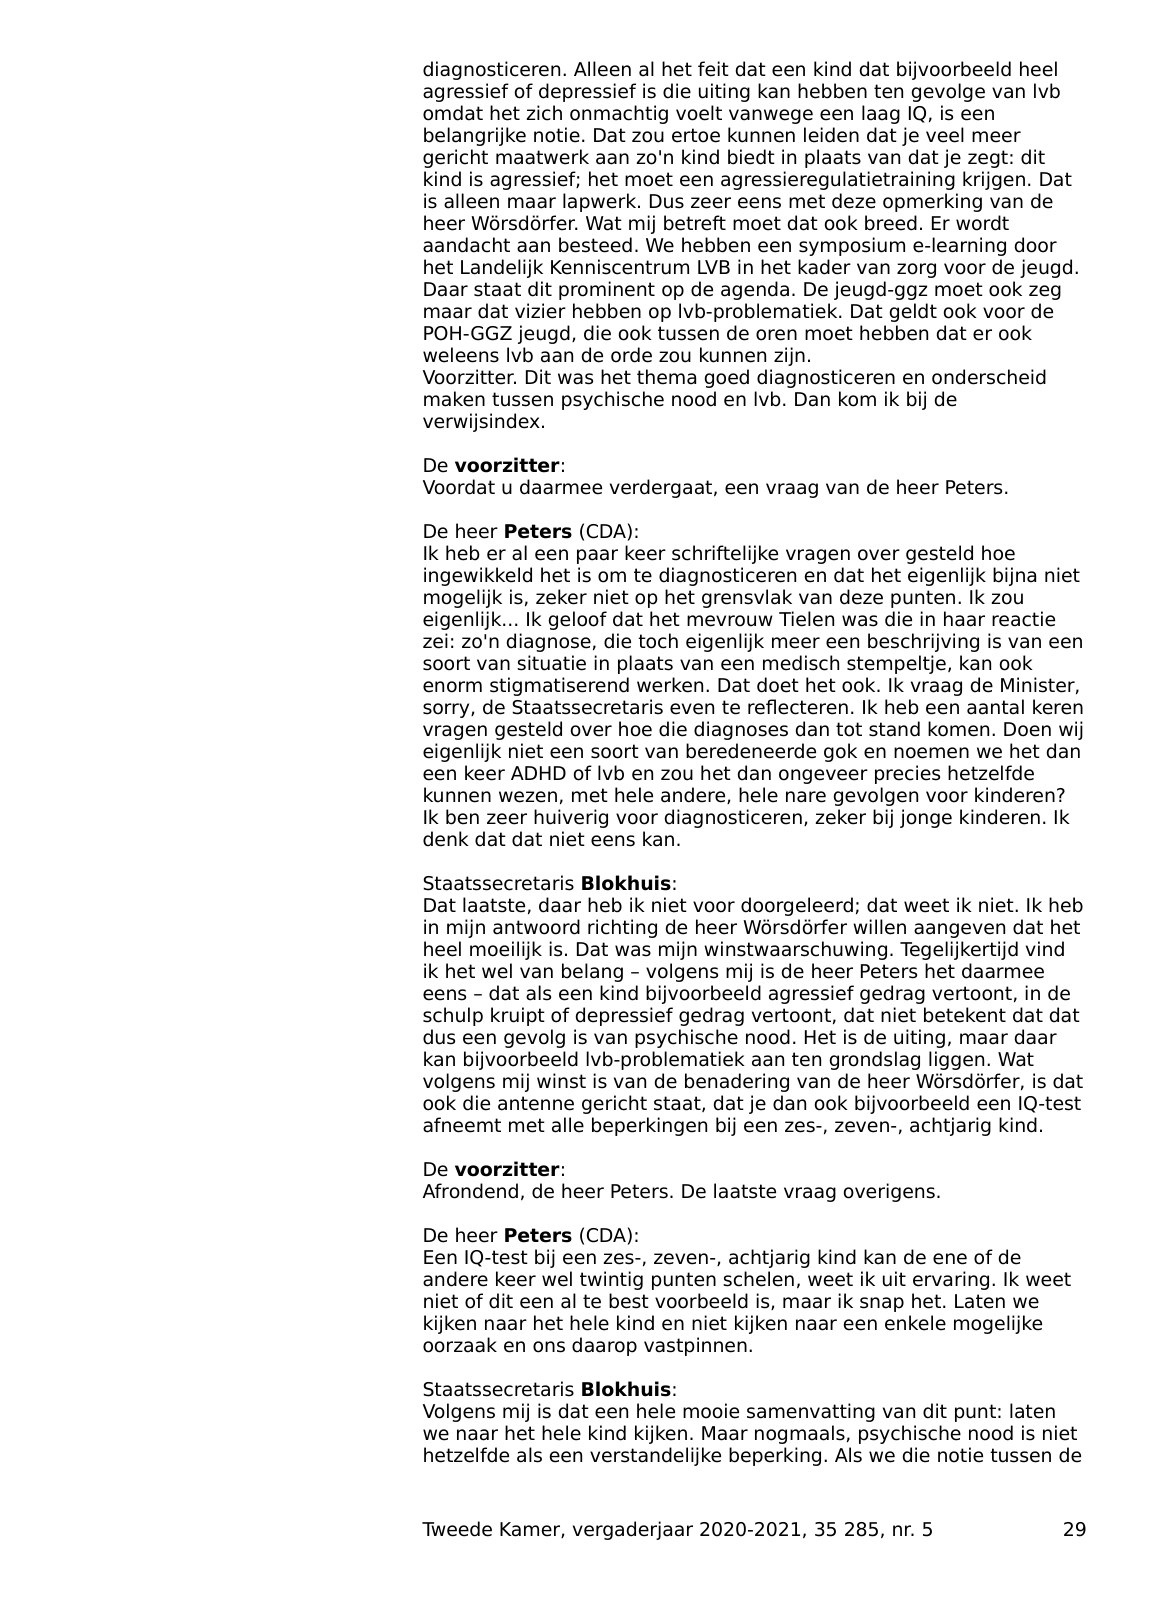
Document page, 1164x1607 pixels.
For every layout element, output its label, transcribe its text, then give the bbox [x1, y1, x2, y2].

text Een IQ-test bij een zes-, zeven-, achtjarig kind kan de ene of de andere keer wel twintig punten schelen, weet ik uit ervaring. Ik weet niet of dit een al te best voorbeeld is, maar ik snap het. Laten we kijken naar het hele kind en niet kijken naar een enkele mogelijke oorzaak en ons daarop vastpinnen. [422, 1247, 1087, 1357]
text Afrondend, de heer Peters. De laatste vraag overigens. [422, 1181, 1087, 1203]
text Voordat u daarmee verdergaat, een vraag van de heer Peters. [422, 477, 1087, 499]
text Staatssecretaris Blokhuis: [422, 873, 1087, 895]
text Voorzitter. Dit was het thema goed diagnosticeren en onderscheid maken tussen psychische nood en lvb. Dan kom ik bij de verwijsindex. [422, 367, 1087, 433]
text Volgens mij is dat een hele mooie samenvatting van dit punt: laten we naar het hele kind kijken. Maar nogmaals, psychische nood is niet hetzelfde als een verstandelijke beperking. Als we die notie tussen de [422, 1401, 1087, 1467]
text Ik heb er al een paar keer schriftelijke vragen over gesteld hoe ingewikkeld het is om te diagnosticeren en dat het eigenlijk bijna niet mogelijk is, zeker niet op het grensvlak van deze punten. Ik zou eigenlijk... Ik geloof dat het mevrouw Tielen was die in haar reactie zei: zo'n diagnose, die toch eigenlijk meer een beschrijving is van een soort van situatie in plaats van een medisch stempeltje, kan ook enorm stigmatiserend werken. Dat doet het ook. Ik vraag de Minister, sorry, de Staatssecretaris even te reflecteren. Ik heb een aantal keren vragen gesteld over hoe die diagnoses dan tot stand komen. Doen wij eigenlijk niet een soort van beredeneerde gok en noemen we het dan een keer ADHD of lvb en zou het dan ongeveer precies hetzelfde kunnen wezen, met hele andere, hele nare gevolgen voor kinderen? Ik ben zeer huiverig voor diagnosticeren, zeker bij jonge kinderen. Ik denk dat dat niet eens kan. [422, 543, 1087, 851]
text Staatssecretaris Blokhuis: [422, 1379, 1087, 1401]
text De heer Peters (CDA): [422, 1225, 1087, 1247]
text diagnosticeren. Alleen al het feit dat een kind dat bijvoorbeeld heel agressief of depressief is die uiting kan hebben ten gevolge van lvb omdat het zich onmachtig voelt vanwege een laag IQ, is een belangrijke notie. Dat zou ertoe kunnen leiden dat je veel meer gericht maatwerk aan zo'n kind biedt in plaats van dat je zegt: dit kind is agressief; het moet een agressieregulatietraining krijgen. Dat is alleen maar lapwerk. Dus zeer eens met deze opmerking van de heer Wörsdörfer. Wat mij betreft moet dat ook breed. Er wordt aandacht aan besteed. We hebben een symposium e-learning door het Landelijk Kenniscentrum LVB in het kader van zorg voor de jeugd. Daar staat dit prominent op de agenda. De jeugd-ggz moet ook zeg maar dat vizier hebben op lvb-problematiek. Dat geldt ook voor de POH-GGZ jeugd, die ook tussen de oren moet hebben dat er ook weleens lvb aan de orde zou kunnen zijn. [422, 59, 1087, 367]
text Dat laatste, daar heb ik niet voor doorgeleerd; dat weet ik niet. Ik heb in mijn antwoord richting de heer Wörsdörfer willen aangeven dat het heel moeilijk is. Dat was mijn winstwaarschuwing. Tegelijkertijd vind ik het wel van belang – volgens mij is de heer Peters het daarmee eens – dat als een kind bijvoorbeeld agressief gedrag vertoont, in de schulp kruipt of depressief gedrag vertoont, dat niet betekent dat dat dus een gevolg is van psychische nood. Het is de uiting, maar daar kan bijvoorbeeld lvb-problematiek aan ten grondslag liggen. Wat volgens mij winst is van de benadering van de heer Wörsdörfer, is dat ook die antenne gericht staat, dat je dan ook bijvoorbeeld een IQ-test afneemt met alle beperkingen bij een zes-, zeven-, achtjarig kind. [422, 895, 1087, 1137]
text De heer Peters (CDA): [422, 521, 1087, 543]
text De voorzitter: [422, 455, 1087, 477]
text De voorzitter: [422, 1159, 1087, 1181]
